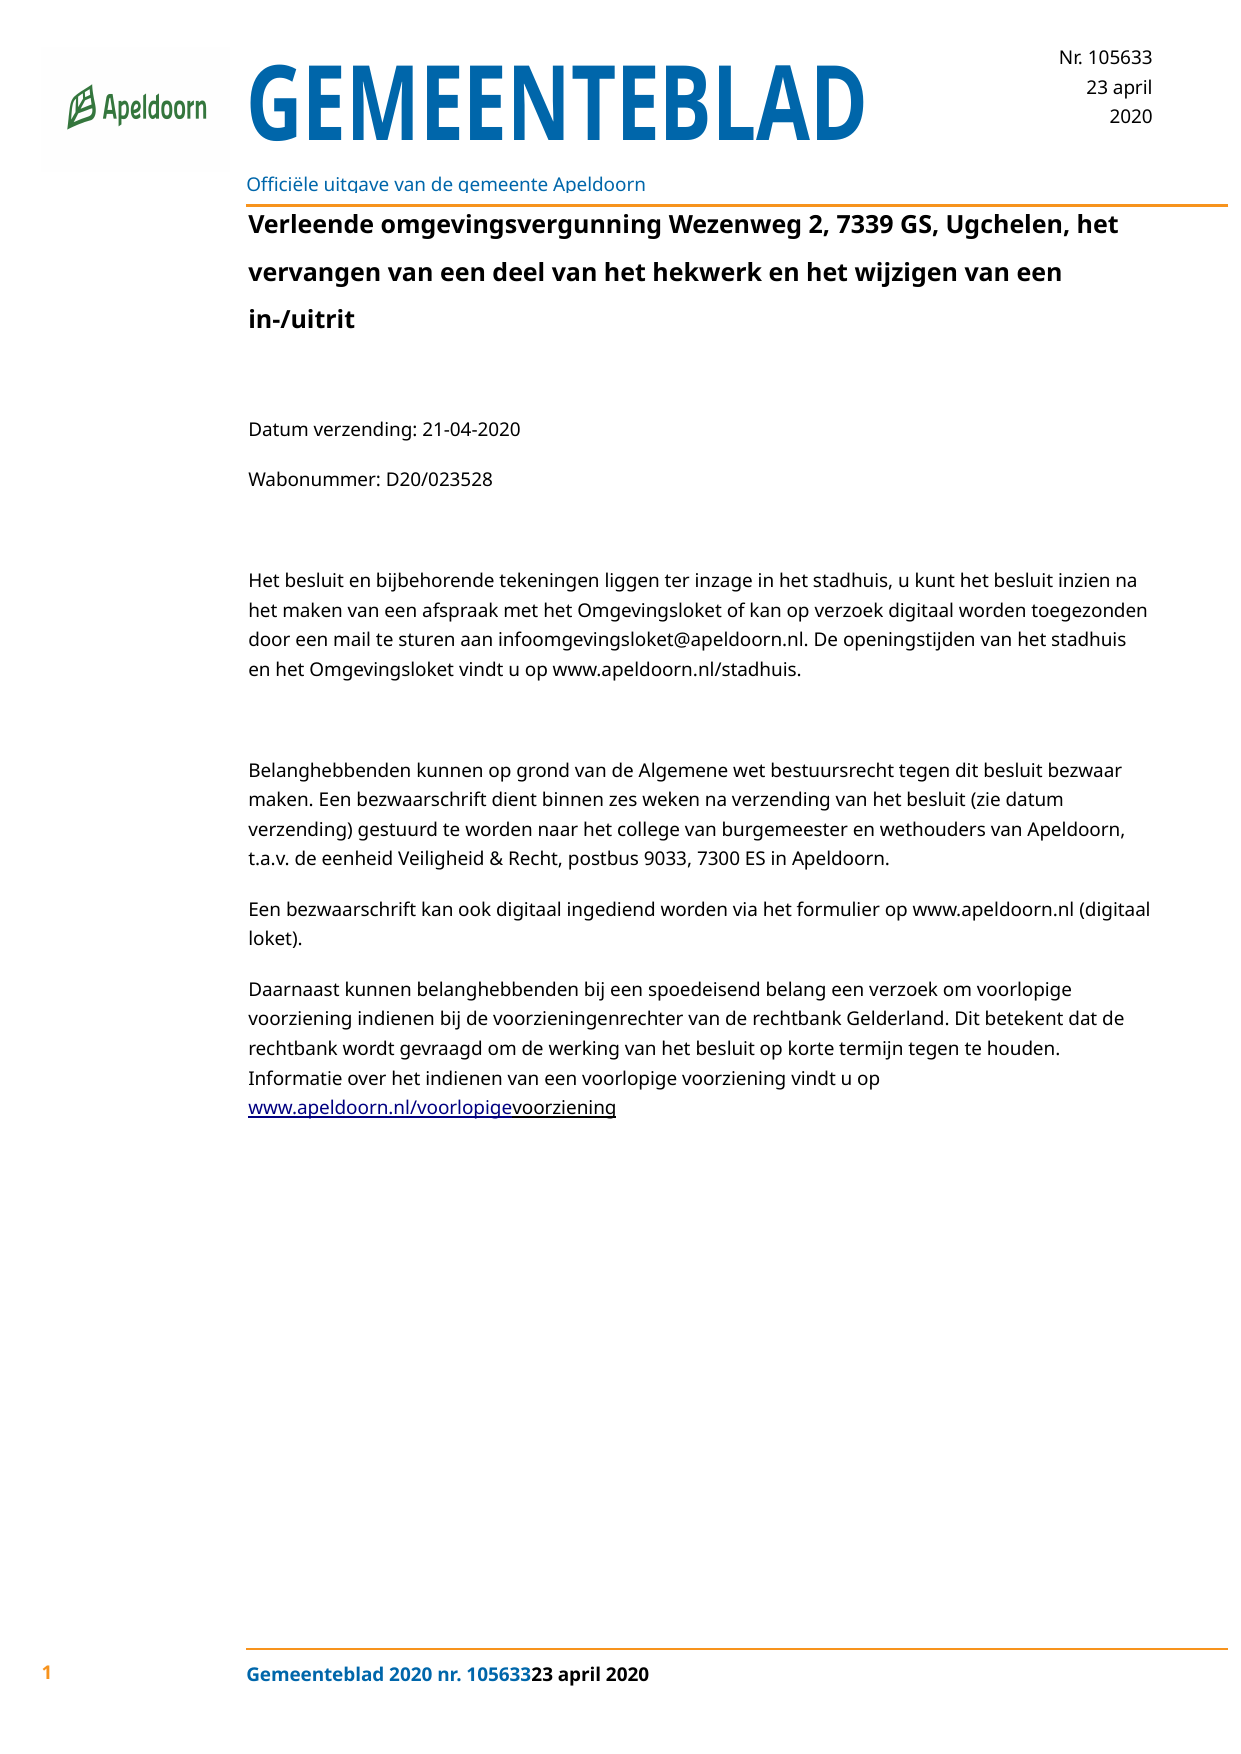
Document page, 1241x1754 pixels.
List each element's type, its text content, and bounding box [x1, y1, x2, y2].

text Een bezwaarschrift kan ook digitaal ingediend worden via het formulier op www.apeldoorn.nl (digitaal loket). [248, 896, 1152, 951]
text Wabonummer: D20/023528 [248, 466, 1152, 492]
text Datum verzending: 21-04-2020 [248, 416, 1152, 442]
text Het besluit en bijbehorende tekeningen liggen ter inzage in het stadhuis, u kunt het besluit inzien na het maken van een afspraak met het Omgevingsloket of kan op verzoek digitaal worden toegezonden door een mail te sturen aan infoomgevingsloket@apeldoorn.nl. De openingstijden van het stadhuis en het Omgevingsloket vindt u op www.apeldoorn.nl/stadhuis. [248, 567, 1152, 682]
picture [41, 47, 231, 172]
text Verleende omgevingsvergunning Wezenweg 2, 7339 GS, Ugchelen, het vervangen van een deel van het hekwerk en het wijzigen van een in-/uitrit [248, 207, 1152, 336]
text Daarnaast kunnen belanghebbenden bij een spoedeisend belang een verzoek om voorlopige voorziening indienen bij de voorzieningenrechter van de rechtbank Gelderland. Dit betekent dat de rechtbank wordt gevraagd om de werking van het besluit op korte termijn tegen te houden. Informatie over het indienen van een voorlopige voorziening vindt u op www.apeldoorn.nl/voorlopigevoorziening [248, 976, 1152, 1120]
text Belanghebbenden kunnen op grond van de Algemene wet bestuursrecht tegen dit besluit bezwaar maken. Een bezwaarschrift dient binnen zes weken na verzending van het besluit (zie datum verzending) gestuurd te worden naar het college van burgemeester en wethouders van Apeldoorn, t.a.v. de eenheid Veiligheid & Recht, postbus 9033, 7300 ES in Apeldoorn. [248, 757, 1152, 871]
